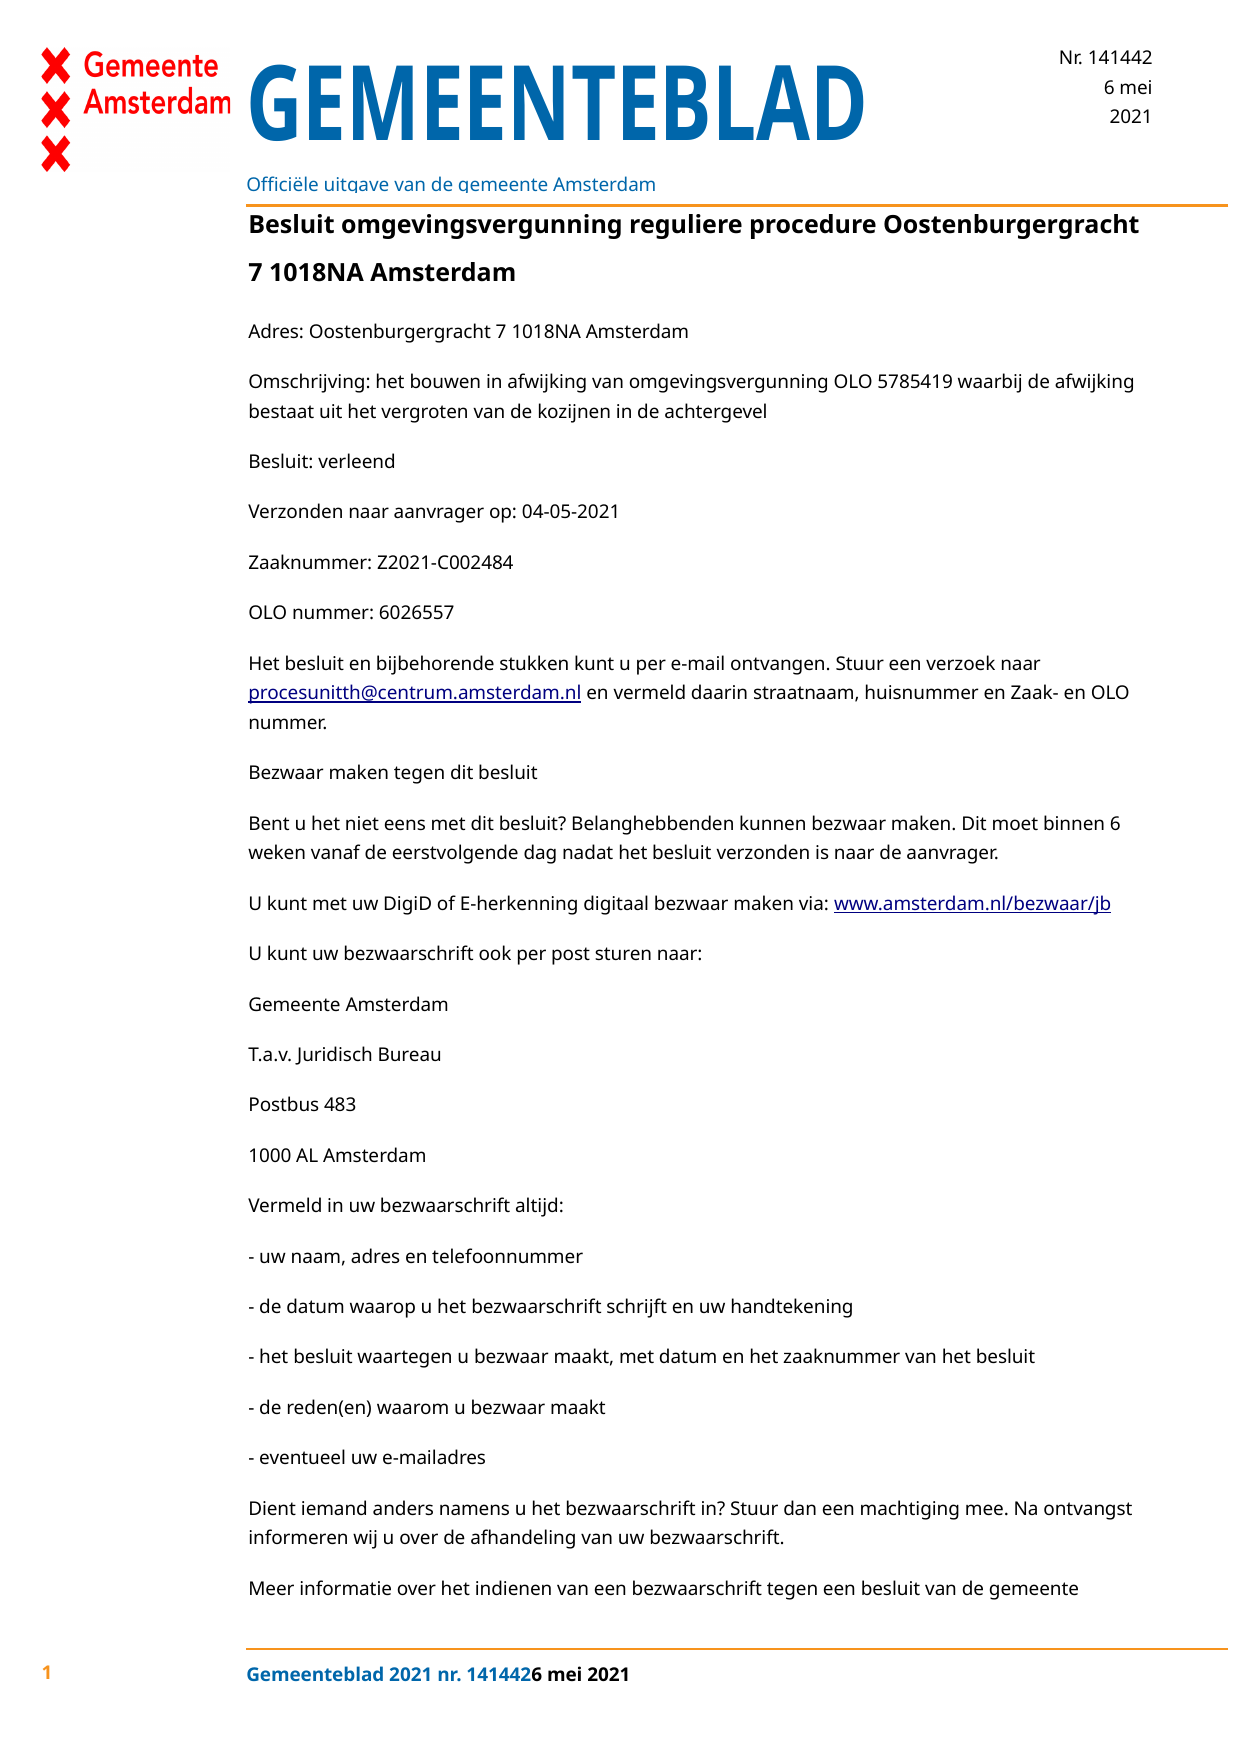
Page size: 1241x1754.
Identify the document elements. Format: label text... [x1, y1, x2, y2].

text - eventueel uw e-mailadres [248, 1444, 1152, 1470]
text Gemeente Amsterdam [248, 991, 1152, 1017]
text Besluit omgevingsvergunning reguliere procedure Oostenburgergracht 7 1018NA Amsterdam [248, 207, 1152, 288]
text - het besluit waartegen u bezwaar maakt, met datum en het zaaknummer van het besluit [248, 1344, 1152, 1369]
text Verzonden naar aanvrager op: 04-05-2021 [248, 499, 1152, 524]
text Omschrijving: het bouwen in afwijking van omgevingsvergunning OLO 5785419 waarbij de afwijking bestaat uit het vergroten van de kozijnen in de achtergevel [248, 368, 1152, 424]
text T.a.v. Juridisch Bureau [248, 1041, 1152, 1067]
text Bezwaar maken tegen dit besluit [248, 759, 1152, 785]
picture [41, 47, 231, 172]
text Dient iemand anders namens u het bezwaarschrift in? Stuur dan een machtiging mee. Na ontvangst informeren wij u over de afhandeling van uw bezwaarschrift. [248, 1495, 1152, 1550]
text Adres: Oostenburgergracht 7 1018NA Amsterdam [248, 318, 1152, 344]
text - de reden(en) waarom u bezwaar maakt [248, 1394, 1152, 1420]
text Besluit: verleend [248, 448, 1152, 474]
text Postbus 483 [248, 1092, 1152, 1117]
text Vermeld in uw bezwaarschrift altijd: [248, 1192, 1152, 1218]
text - de datum waarop u het bezwaarschrift schrijft en uw handtekening [248, 1293, 1152, 1319]
text U kunt uw bezwaarschrift ook per post sturen naar: [248, 940, 1152, 966]
text - uw naam, adres en telefoonnummer [248, 1243, 1152, 1269]
text Zaaknummer: Z2021-C002484 [248, 549, 1152, 575]
text U kunt met uw DigiD of E-herkenning digitaal bezwaar maken via: www.amsterdam.nl/bezwaar/jb [248, 890, 1152, 916]
text 1000 AL Amsterdam [248, 1142, 1152, 1168]
text Het besluit en bijbehorende stukken kunt u per e-mail ontvangen. Stuur een verzoek naar procesunitth@centrum.amsterdam.nl en vermeld daarin straatnaam, huisnummer en Zaak- en OLO nummer. [248, 650, 1152, 735]
text OLO nummer: 6026557 [248, 599, 1152, 625]
text Meer informatie over het indienen van een bezwaarschrift tegen een besluit van de gemeente [248, 1575, 1152, 1601]
text Bent u het niet eens met dit besluit? Belanghebbenden kunnen bezwaar maken. Dit moet binnen 6 weken vanaf de eerstvolgende dag nadat het besluit verzonden is naar de aanvrager. [248, 810, 1152, 865]
